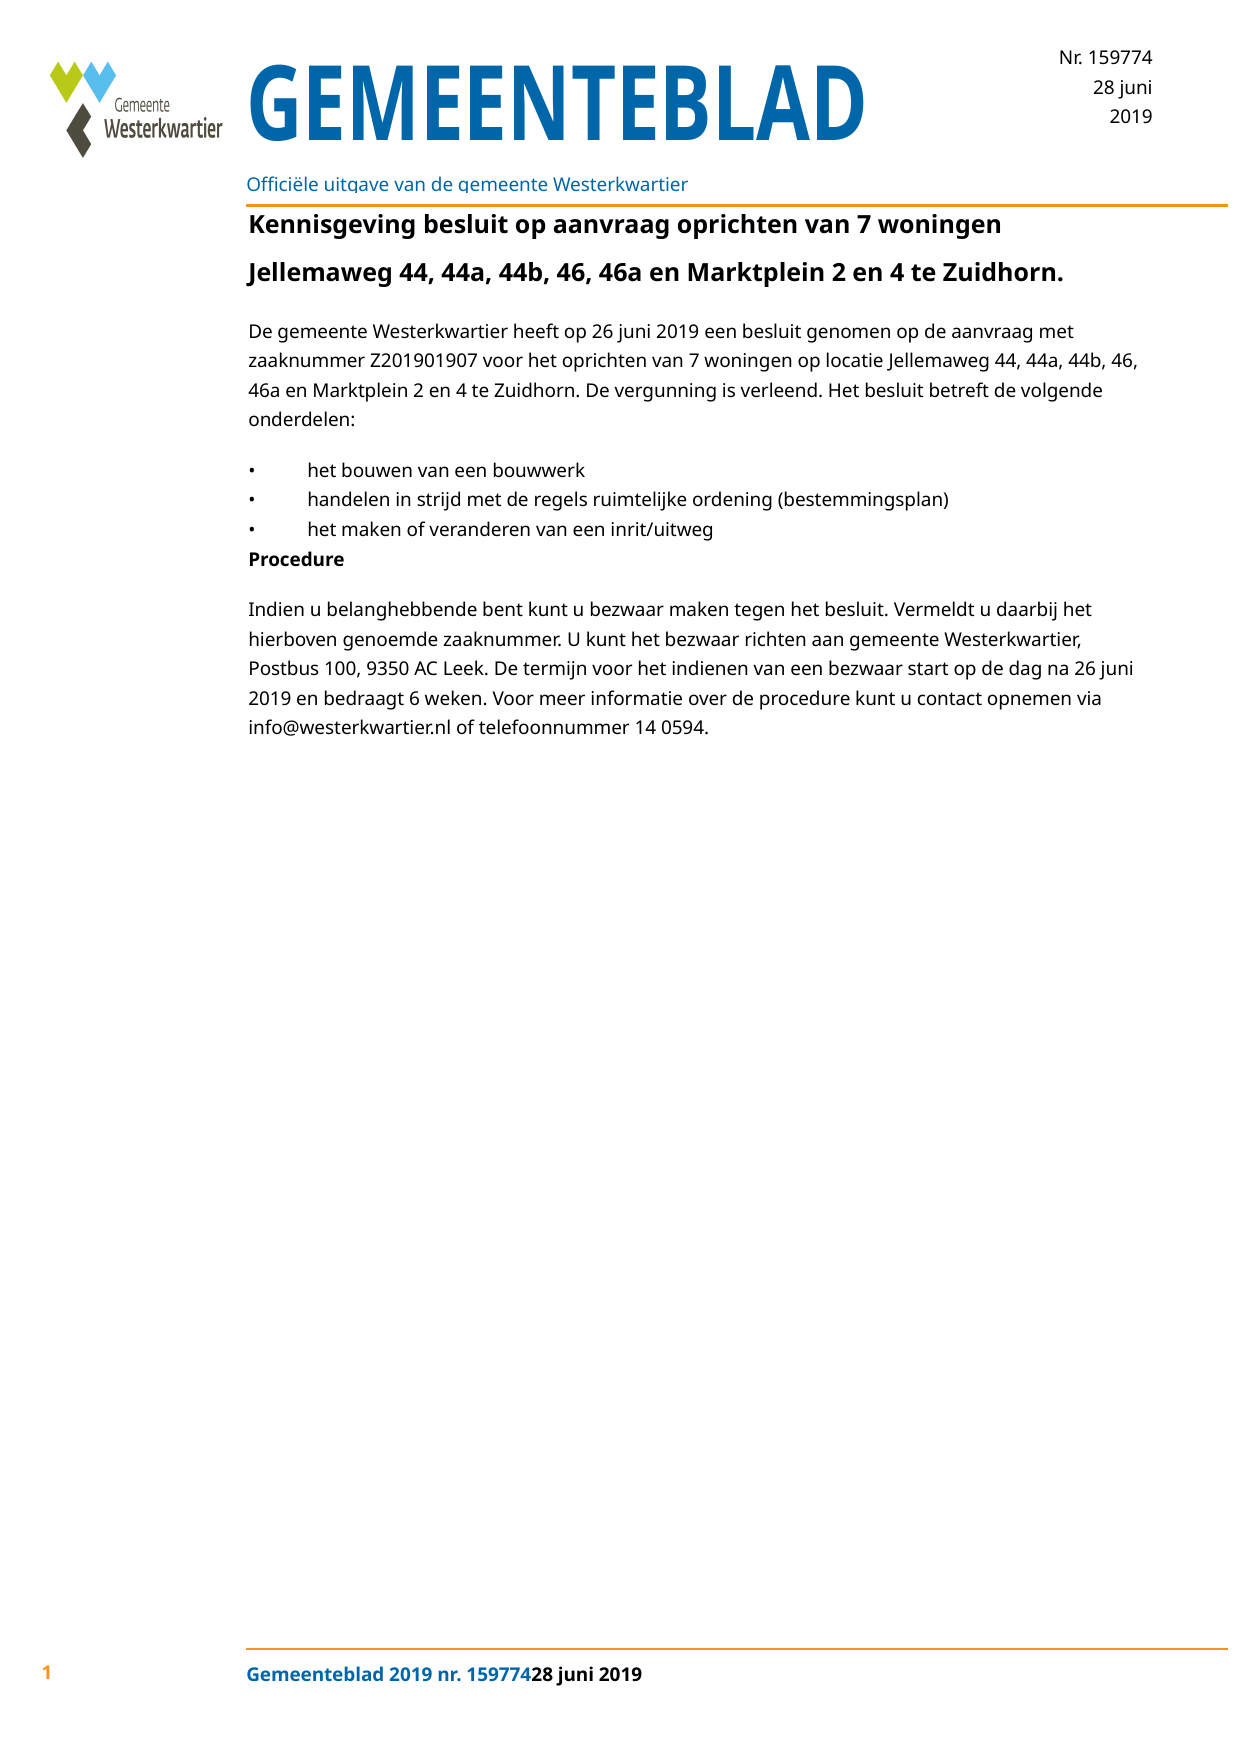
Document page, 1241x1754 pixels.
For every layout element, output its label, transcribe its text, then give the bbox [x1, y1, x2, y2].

list het bouwen van een bouwwerk [248, 457, 1152, 483]
text Procedure [248, 546, 1152, 572]
text Indien u belanghebbende bent kunt u bezwaar maken tegen het besluit. Vermeldt u daarbij het hierboven genoemde zaaknummer. U kunt het bezwaar richten aan gemeente Westerkwartier, Postbus 100, 9350 AC Leek. De termijn voor het indienen van een bezwaar start op de dag na 26 juni 2019 en bedraagt 6 weken. Voor meer informatie over de procedure kunt u contact opnemen via info@westerkwartier.nl of telefoonnummer 14 0594. [248, 596, 1152, 740]
text De gemeente Westerkwartier heeft op 26 juni 2019 een besluit genomen op de aanvraag met zaaknummer Z201901907 voor het oprichten van 7 woningen op locatie Jellemaweg 44, 44a, 44b, 46, 46a en Marktplein 2 en 4 te Zuidhorn. De vergunning is verleend. Het besluit betreft de volgende onderdelen: [248, 318, 1152, 432]
picture [41, 47, 231, 172]
list het maken of veranderen van een inrit/uitweg [248, 516, 1152, 542]
text Kennisgeving besluit op aanvraag oprichten van 7 woningen Jellemaweg 44, 44a, 44b, 46, 46a en Marktplein 2 en 4 te Zuidhorn. [248, 207, 1152, 288]
list handelen in strijd met de regels ruimtelijke ordening (bestemmingsplan) [248, 487, 1152, 512]
